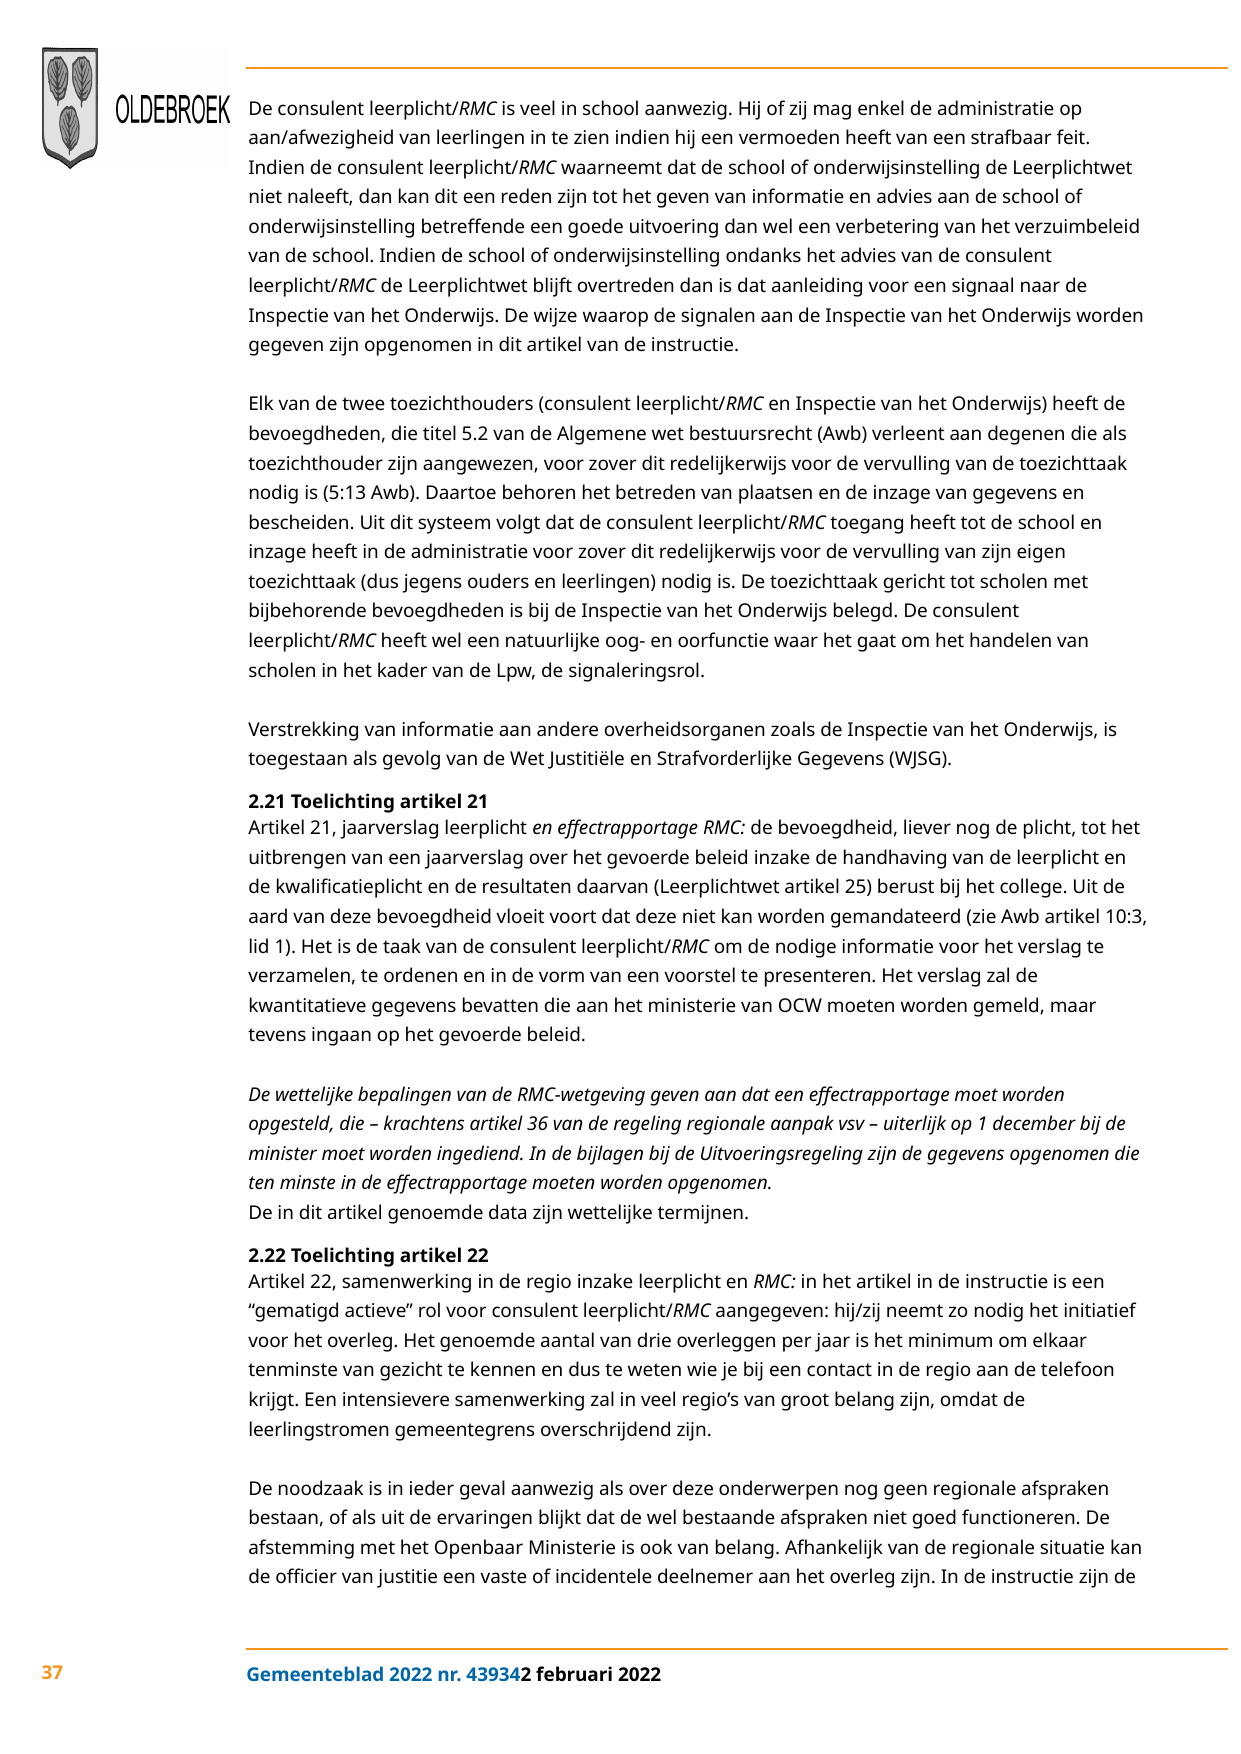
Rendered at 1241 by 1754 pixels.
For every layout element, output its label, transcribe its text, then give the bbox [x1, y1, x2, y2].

text 2.22 Toelichting artikel 22 [248, 1242, 1152, 1268]
text Artikel 21, jaarverslag leerplicht en effectrapportage RMC: de bevoegdheid, liever nog de plicht, tot het uitbrengen van een jaarverslag over het gevoerde beleid inzake de handhaving van de leerplicht en de kwalificatieplicht en de resultaten daarvan (Leerplichtwet artikel 25) berust bij het college. Uit de aard van deze bevoegdheid vloeit voort dat deze niet kan worden gemandateerd (zie Awb artikel 10:3, lid 1). Het is de taak van de consulent leerplicht/RMC om de nodige informatie voor het verslag te verzamelen, te ordenen en in de vorm van een voorstel te presenteren. Het verslag zal de kwantitatieve gegevens bevatten die aan het ministerie van OCW moeten worden gemeld, maar tevens ingaan op het gevoerde beleid. [248, 814, 1152, 1047]
text De wettelijke bepalingen van de RMC-wetgeving geven aan dat een effectrapportage moet worden opgesteld, die – krachtens artikel 36 van de regeling regionale aanpak vsv – uiterlijk op 1 december bij de minister moet worden ingediend. In de bijlagen bij de Uitvoeringsregeling zijn de gegevens opgenomen die ten minste in de effectrapportage moeten worden opgenomen. [248, 1081, 1152, 1195]
text De in dit artikel genoemde data zijn wettelijke termijnen. [248, 1199, 1152, 1225]
picture [41, 47, 231, 172]
text Elk van de twee toezichthouders (consulent leerplicht/RMC en Inspectie van het Onderwijs) heeft de bevoegdheden, die titel 5.2 van de Algemene wet bestuursrecht (Awb) verleent aan degenen die als toezichthouder zijn aangewezen, voor zover dit redelijkerwijs voor de vervulling van de toezichttaak nodig is (5:13 Awb). Daartoe behoren het betreden van plaatsen en de inzage van gegevens en bescheiden. Uit dit systeem volgt dat de consulent leerplicht/RMC toegang heeft tot de school en inzage heeft in de administratie voor zover dit redelijkerwijs voor de vervulling van zijn eigen toezichttaak (dus jegens ouders en leerlingen) nodig is. De toezichttaak gericht tot scholen met bijbehorende bevoegdheden is bij de Inspectie van het Onderwijs belegd. De consulent leerplicht/RMC heeft wel een natuurlijke oog- en oorfunctie waar het gaat om het handelen van scholen in het kader van de Lpw, de signaleringsrol. [248, 391, 1152, 683]
text 2.21 Toelichting artikel 21 [248, 789, 1152, 814]
text De consulent leerplicht/RMC is veel in school aanwezig. Hij of zij mag enkel de administratie op aan/afwezigheid van leerlingen in te zien indien hij een vermoeden heeft van een strafbaar feit. Indien de consulent leerplicht/RMC waarneemt dat de school of onderwijsinstelling de Leerplichtwet niet naleeft, dan kan dit een reden zijn tot het geven van informatie en advies aan de school of onderwijsinstelling betreffende een goede uitvoering dan wel een verbetering van het verzuimbeleid van de school. Indien de school of onderwijsinstelling ondanks het advies van de consulent leerplicht/RMC de Leerplichtwet blijft overtreden dan is dat aanleiding voor een signaal naar de Inspectie van het Onderwijs. De wijze waarop de signalen aan de Inspectie van het Onderwijs worden gegeven zijn opgenomen in dit artikel van de instructie. [248, 95, 1152, 357]
text Artikel 22, samenwerking in de regio inzake leerplicht en RMC: in het artikel in de instructie is een “gematigd actieve” rol voor consulent leerplicht/RMC aangegeven: hij/zij neemt zo nodig het initiatief voor het overleg. Het genoemde aantal van drie overleggen per jaar is het minimum om elkaar tenminste van gezicht te kennen en dus te weten wie je bij een contact in de regio aan de telefoon krijgt. Een intensievere samenwerking zal in veel regio’s van groot belang zijn, omdat de leerlingstromen gemeentegrens overschrijdend zijn. [248, 1268, 1152, 1442]
text De noodzaak is in ieder geval aanwezig als over deze onderwerpen nog geen regionale afspraken bestaan, of als uit de ervaringen blijkt dat de wel bestaande afspraken niet goed functioneren. De afstemming met het Openbaar Ministerie is ook van belang. Afhankelijk van de regionale situatie kan de officier van justitie een vaste of incidentele deelnemer aan het overleg zijn. In de instructie zijn de [248, 1475, 1152, 1589]
text Verstrekking van informatie aan andere overheidsorganen zoals de Inspectie van het Onderwijs, is toegestaan als gevolg van de Wet Justitiële en Strafvorderlijke Gegevens (WJSG). [248, 716, 1152, 771]
